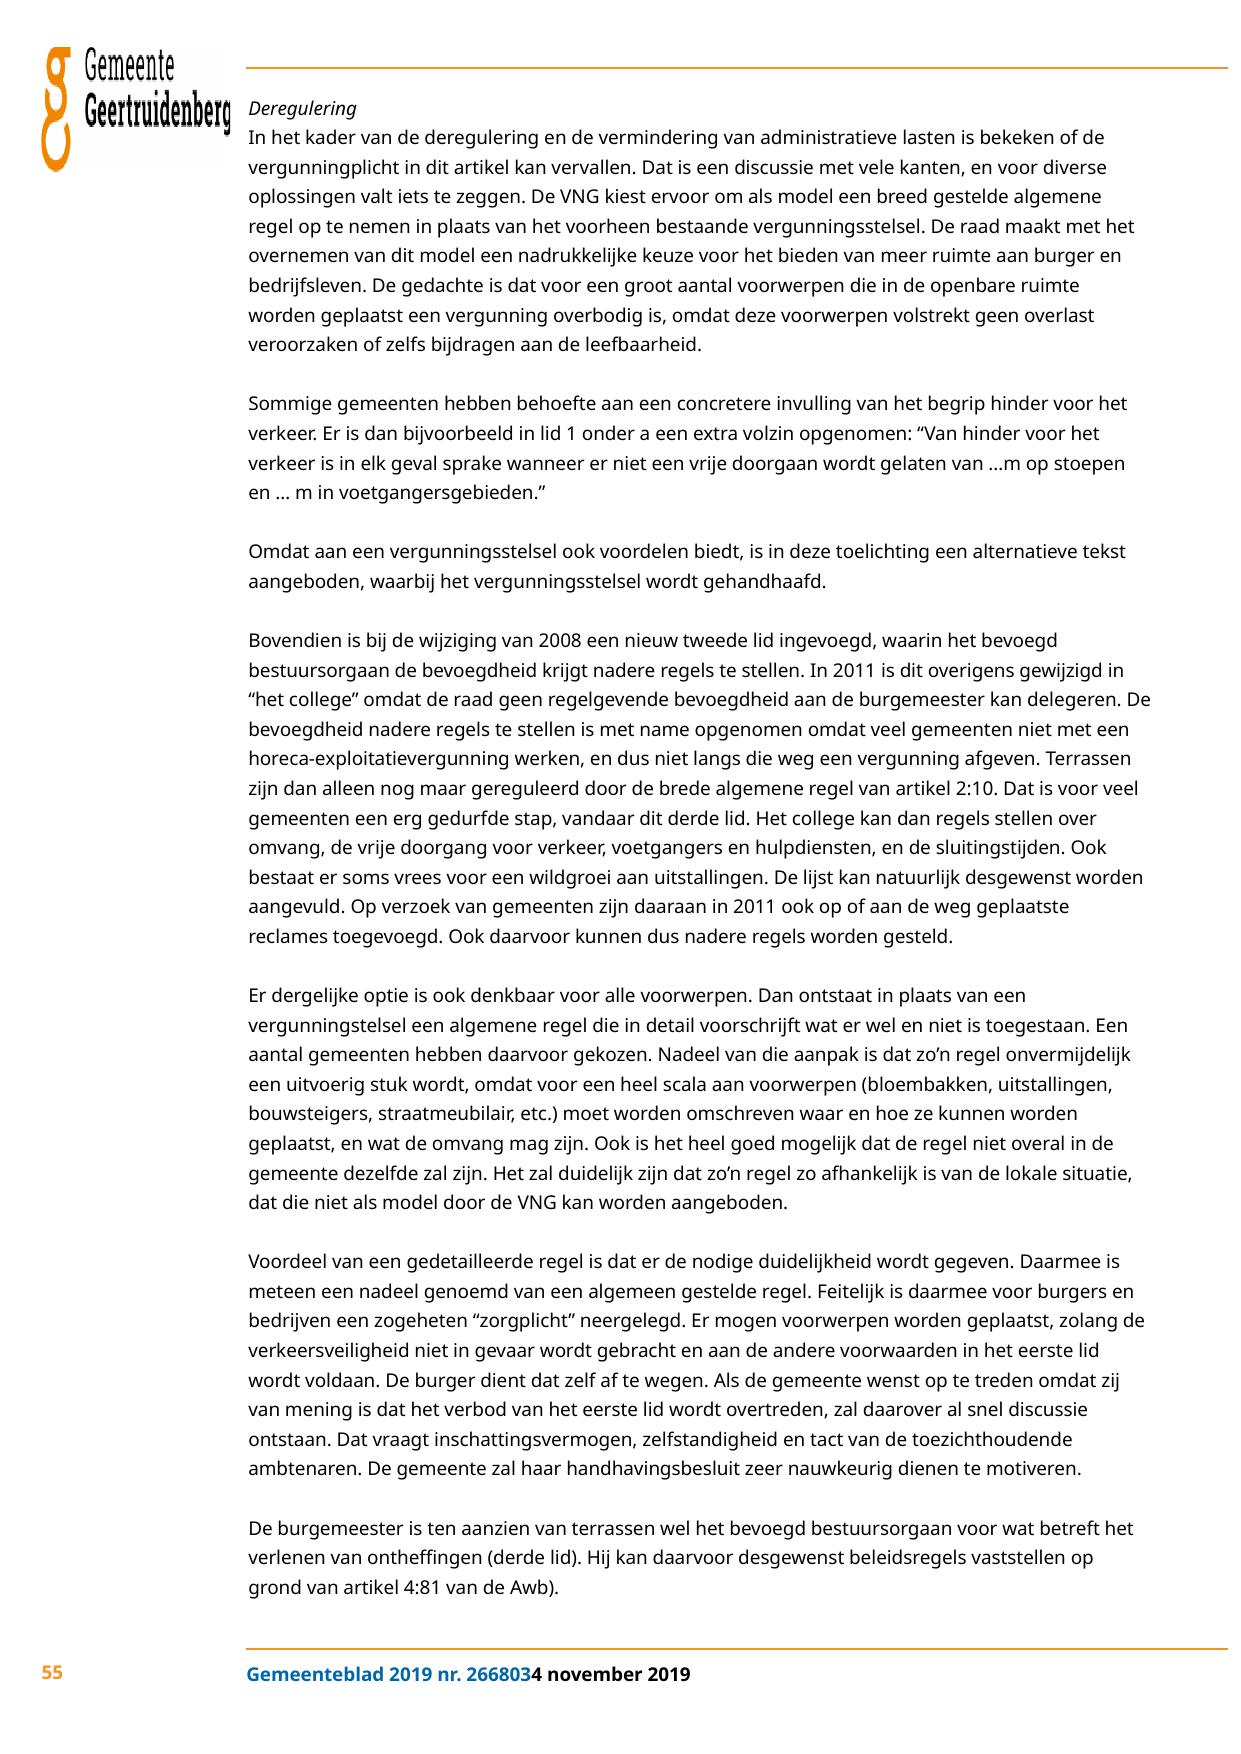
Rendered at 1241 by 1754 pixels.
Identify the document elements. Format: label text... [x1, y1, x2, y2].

text Omdat aan een vergunningsstelsel ook voordelen biedt, is in deze toelichting een alternatieve tekst aangeboden, waarbij het vergunningsstelsel wordt gehandhaafd. [248, 538, 1152, 594]
text De burgemeester is ten aanzien van terrassen wel het bevoegd bestuursorgaan voor wat betreft het verlenen van ontheffingen (derde lid). Hij kan daarvoor desgewenst beleidsregels vaststellen op grond van artikel 4:81 van de Awb). [248, 1515, 1152, 1600]
text Bovendien is bij de wijziging van 2008 een nieuw tweede lid ingevoegd, waarin het bevoegd bestuursorgaan de bevoegdheid krijgt nadere regels te stellen. In 2011 is dit overigens gewijzigd in “het college” omdat de raad geen regelgevende bevoegdheid aan de burgemeester kan delegeren. De bevoegdheid nadere regels te stellen is met name opgenomen omdat veel gemeenten niet met een horeca-exploitatievergunning werken, en dus niet langs die weg een vergunning afgeven. Terrassen zijn dan alleen nog maar gereguleerd door de brede algemene regel van artikel 2:10. Dat is voor veel gemeenten een erg gedurfde stap, vandaar dit derde lid. Het college kan dan regels stellen over omvang, de vrije doorgang voor verkeer, voetgangers en hulpdiensten, en de sluitingstijden. Ook bestaat er soms vrees voor een wildgroei aan uitstallingen. De lijst kan natuurlijk desgewenst worden aangevuld. Op verzoek van gemeenten zijn daaraan in 2011 ook op of aan de weg geplaatste reclames toegevoegd. Ook daarvoor kunnen dus nadere regels worden gesteld. [248, 627, 1152, 949]
text Deregulering [248, 95, 1152, 121]
text Er dergelijke optie is ook denkbaar voor alle voorwerpen. Dan ontstaat in plaats van een vergunningstelsel een algemene regel die in detail voorschrijft wat er wel en niet is toegestaan. Een aantal gemeenten hebben daarvoor gekozen. Nadeel van die aanpak is dat zo’n regel onvermijdelijk een uitvoerig stuk wordt, omdat voor een heel scala aan voorwerpen (bloembakken, uitstallingen, bouwsteigers, straatmeubilair, etc.) moet worden omschreven waar en hoe ze kunnen worden geplaatst, en wat de omvang mag zijn. Ook is het heel goed mogelijk dat de regel niet overal in de gemeente dezelfde zal zijn. Het zal duidelijk zijn dat zo’n regel zo afhankelijk is van de lokale situatie, dat die niet als model door de VNG kan worden aangeboden. [248, 982, 1152, 1215]
picture [41, 47, 231, 172]
text Sommige gemeenten hebben behoefte aan een concretere invulling van het begrip hinder voor het verkeer. Er is dan bijvoorbeeld in lid 1 onder a een extra volzin opgenomen: “Van hinder voor het verkeer is in elk geval sprake wanneer er niet een vrije doorgaan wordt gelaten van …m op stoepen en … m in voetgangersgebieden.” [248, 391, 1152, 505]
text Voordeel van een gedetailleerde regel is dat er de nodige duidelijkheid wordt gegeven. Daarmee is meteen een nadeel genoemd van een algemeen gestelde regel. Feitelijk is daarmee voor burgers en bedrijven een zogeheten “zorgplicht” neergelegd. Er mogen voorwerpen worden geplaatst, zolang de verkeersveiligheid niet in gevaar wordt gebracht en aan de andere voorwaarden in het eerste lid wordt voldaan. De burger dient dat zelf af te wegen. Als de gemeente wenst op te treden omdat zij van mening is dat het verbod van het eerste lid wordt overtreden, zal daarover al snel discussie ontstaan. Dat vraagt inschattingsvermogen, zelfstandigheid en tact van de toezichthoudende ambtenaren. De gemeente zal haar handhavingsbesluit zeer nauwkeurig dienen te motiveren. [248, 1248, 1152, 1481]
text In het kader van de deregulering en de vermindering van administratieve lasten is bekeken of de vergunningplicht in dit artikel kan vervallen. Dat is een discussie met vele kanten, en voor diverse oplossingen valt iets te zeggen. De VNG kiest ervoor om als model een breed gestelde algemene regel op te nemen in plaats van het voorheen bestaande vergunningsstelsel. De raad maakt met het overnemen van dit model een nadrukkelijke keuze voor het bieden van meer ruimte aan burger en bedrijfsleven. De gedachte is dat voor een groot aantal voorwerpen die in de openbare ruimte worden geplaatst een vergunning overbodig is, omdat deze voorwerpen volstrekt geen overlast veroorzaken of zelfs bijdragen aan de leefbaarheid. [248, 124, 1152, 357]
